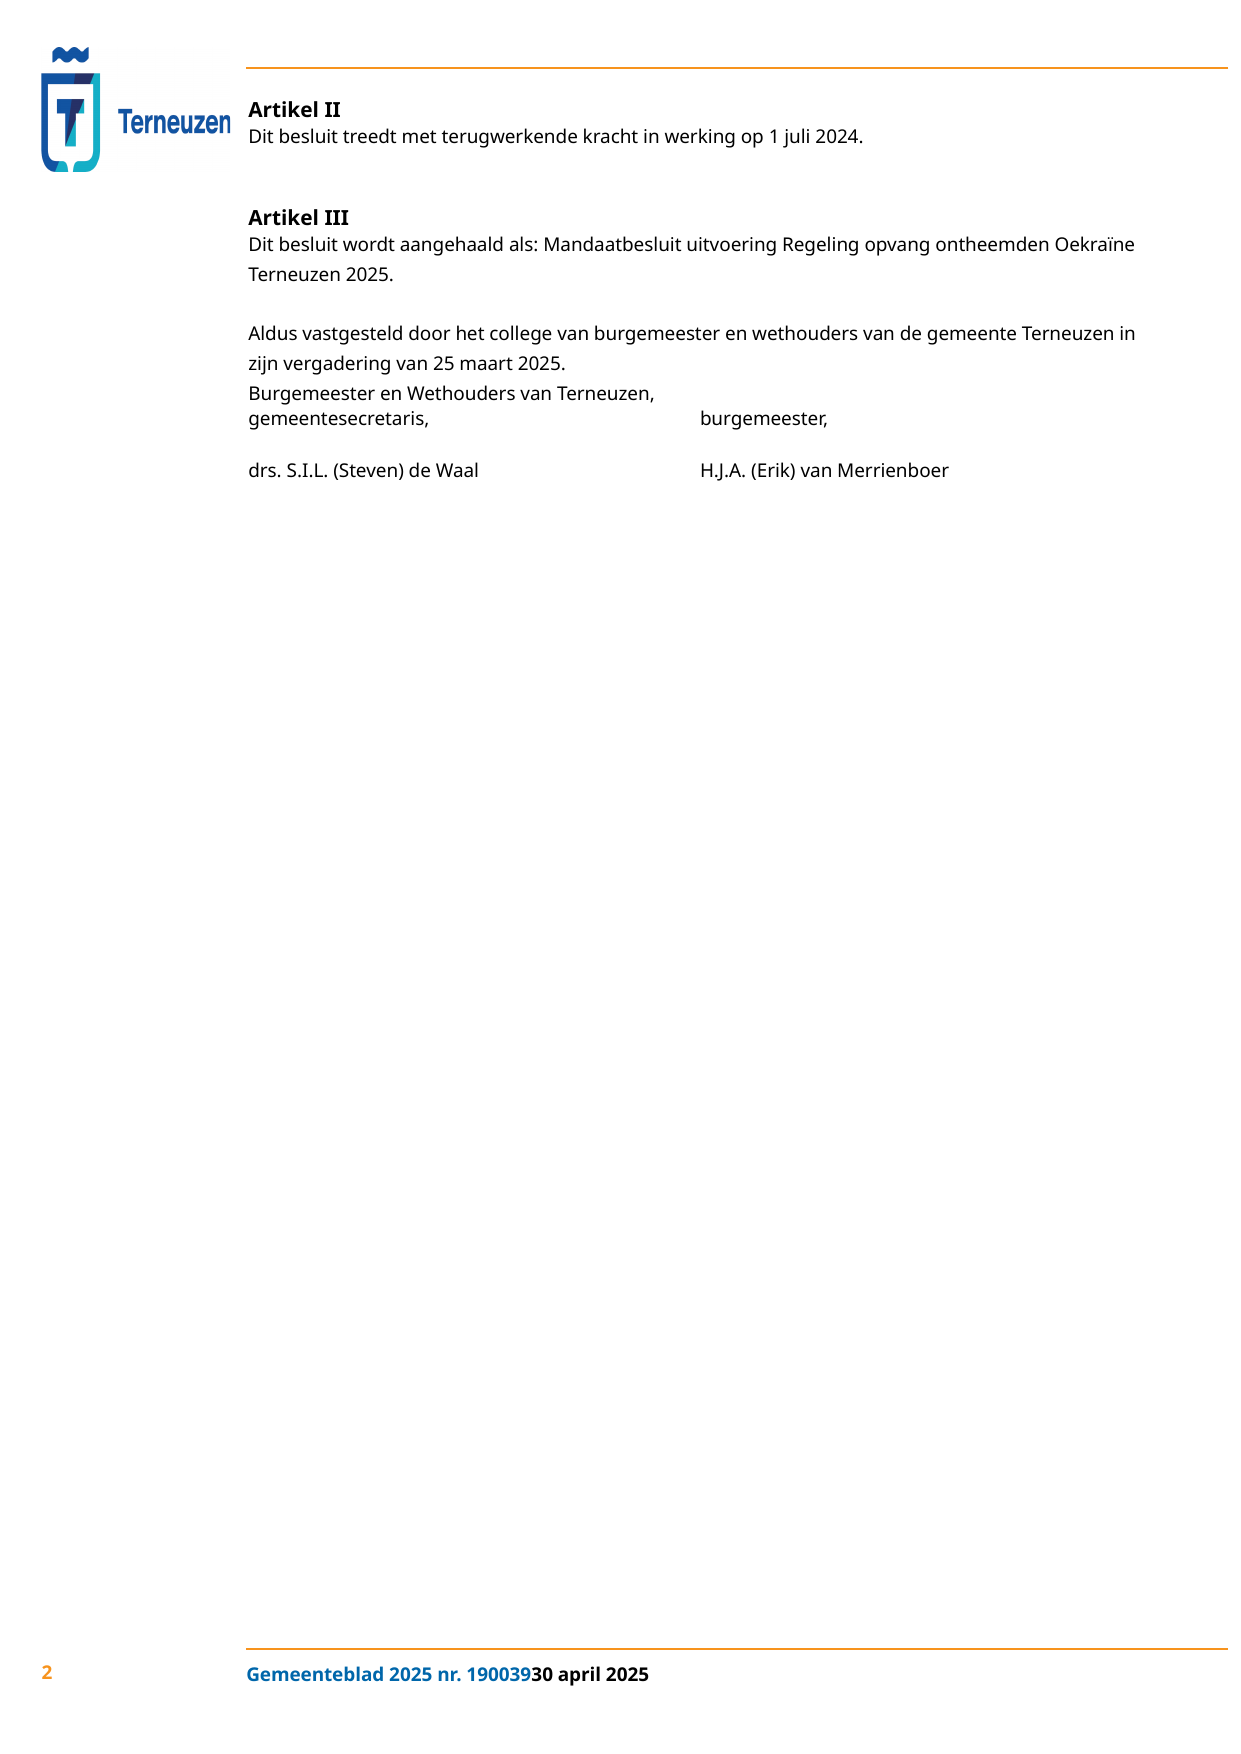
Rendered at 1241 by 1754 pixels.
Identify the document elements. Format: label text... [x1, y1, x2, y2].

text Artikel III [248, 203, 1152, 232]
table_cell [248, 431, 1152, 457]
table_cell gemeentesecretaris, [248, 405, 700, 431]
table_header Aldus vastgesteld door het college van burgemeester en wethouders van de gemeente Terneuzen in zijn vergadering van 25 maart 2025. Burgemeester en Wethouders van Terneuzen, [248, 321, 1152, 405]
text Dit besluit wordt aangehaald als: Mandaatbesluit uitvoering Regeling opvang ontheemden Oekraïne Terneuzen 2025. [248, 232, 1152, 287]
picture [41, 47, 231, 172]
text Dit besluit treedt met terugwerkende kracht in werking op 1 juli 2024. [248, 123, 1152, 149]
table_cell burgemeester, [700, 405, 1152, 431]
text Artikel II [248, 95, 1152, 123]
table_cell H.J.A. (Erik) van Merrienboer [700, 457, 1152, 483]
table_cell drs. S.I.L. (Steven) de Waal [248, 457, 700, 483]
